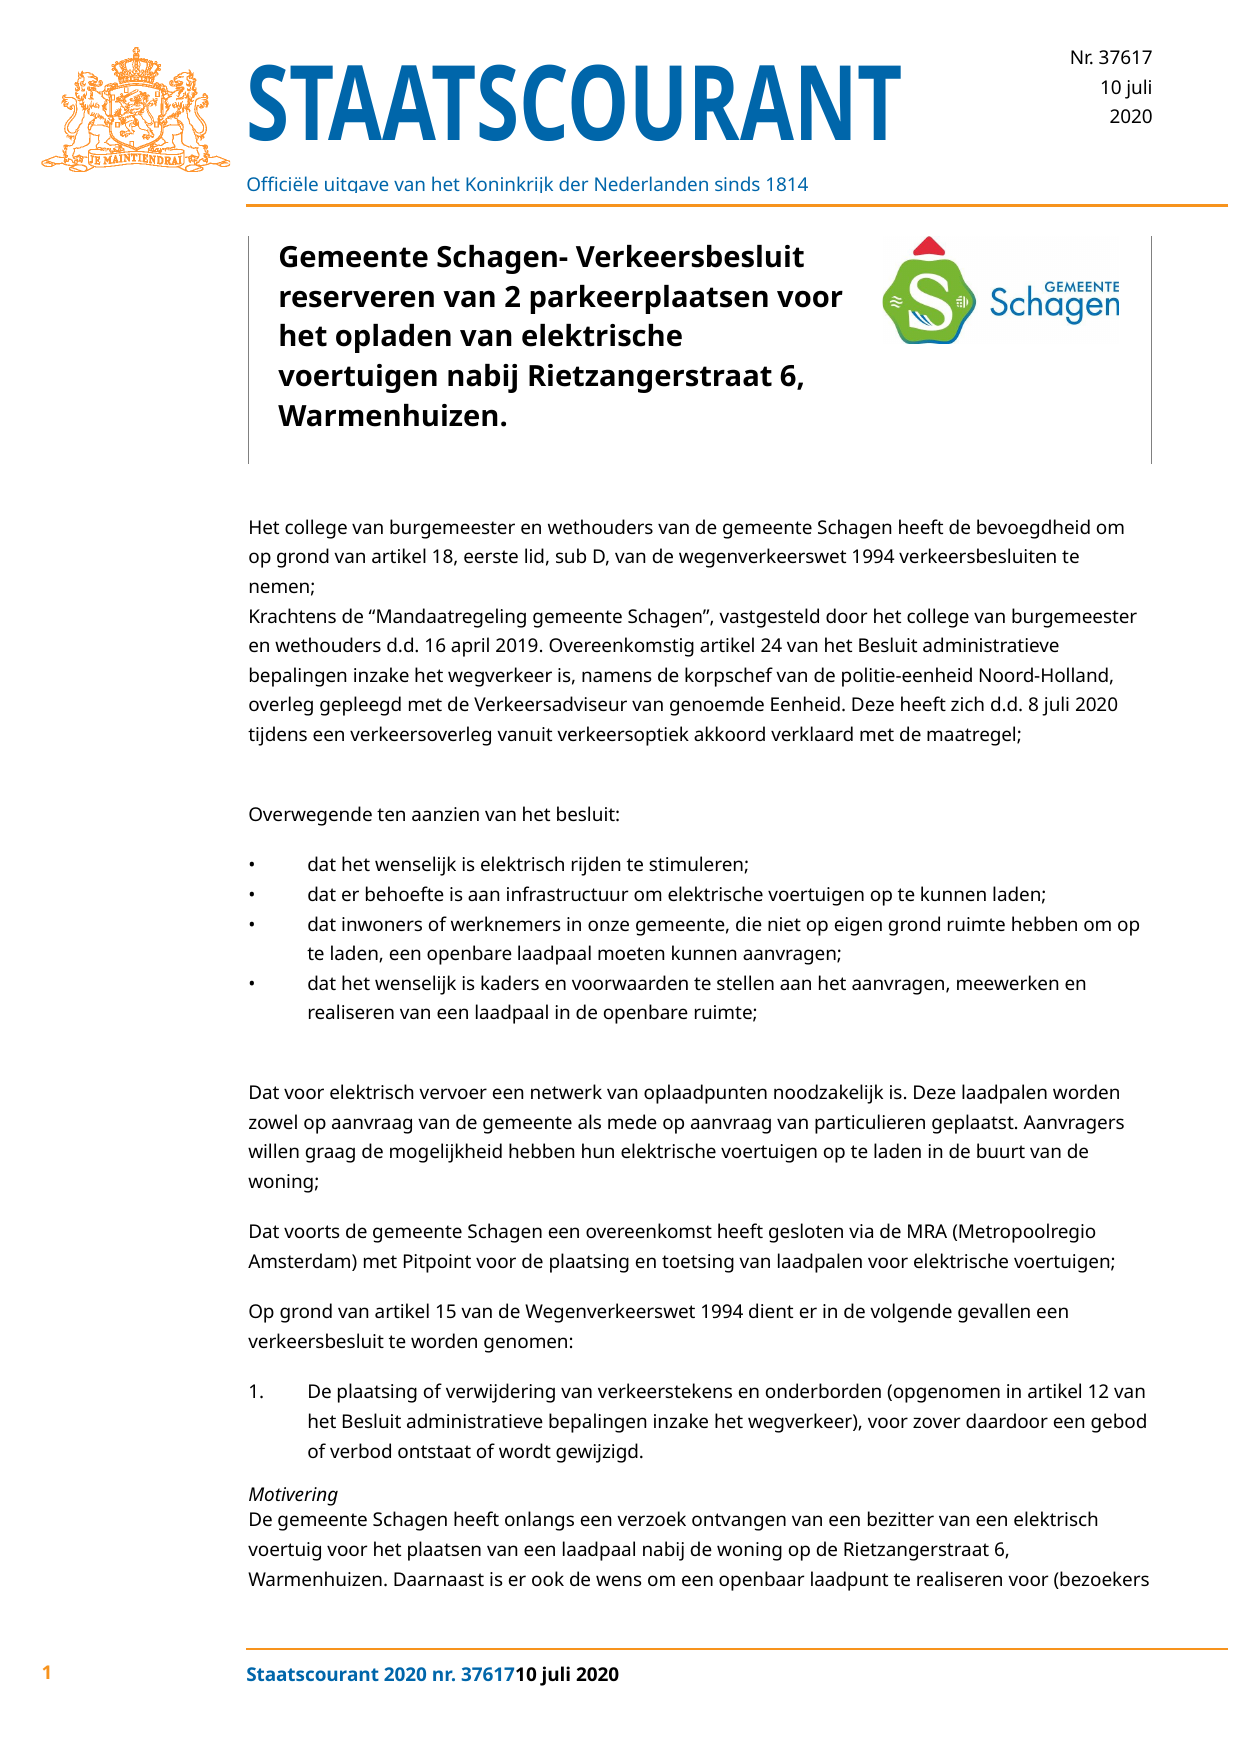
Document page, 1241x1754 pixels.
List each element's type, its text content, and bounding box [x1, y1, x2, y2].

text Het college van burgemeester en wethouders van de gemeente Schagen heeft de bevoegdheid om op grond van artikel 18, eerste lid, sub D, van de wegenverkeerswet 1994 verkeersbesluiten te nemen; [248, 514, 1152, 599]
list dat het wenselijk is kaders en voorwaarden te stellen aan het aanvragen, meewerken en realiseren van een laadpaal in de openbare ruimte; [248, 970, 1152, 1025]
text Dat voor elektrisch vervoer een netwerk van oplaadpunten noodzakelijk is. Deze laadpalen worden zowel op aanvraag van de gemeente als mede op aanvraag van particulieren geplaatst. Aanvragers willen graag de mogelijkheid hebben hun elektrische voertuigen op te laden in de buurt van de woning; [248, 1079, 1152, 1194]
text Dat voorts de gemeente Schagen een overeenkomst heeft gesloten via de MRA (Metropoolregio Amsterdam) met Pitpoint voor de plaatsing en toetsing van laadpalen voor elektrische voertuigen; [248, 1219, 1152, 1274]
picture [882, 236, 1119, 344]
picture [41, 47, 231, 172]
text Motivering [248, 1481, 1152, 1507]
table_header Gemeente Schagen- Verkeersbesluit reserveren van 2 parkeerplaatsen voor het opladen van elektrische voertuigen nabij Rietzangerstraat 6, Warmenhuizen. [249, 236, 850, 464]
list dat het wenselijk is elektrisch rijden te stimuleren; [248, 852, 1152, 877]
text Overwegende ten aanzien van het besluit: [248, 801, 1152, 827]
text De gemeente Schagen heeft onlangs een verzoek ontvangen van een bezitter van een elektrisch voertuig voor het plaatsen van een laadpaal nabij de woning op de Rietzangerstraat 6, Warmenhuizen. Daarnaast is er ook de wens om een openbaar laadpunt te realiseren voor (bezoekers [248, 1507, 1152, 1592]
table_header [850, 236, 1151, 464]
list De plaatsing of verwijdering van verkeerstekens en onderborden (opgenomen in artikel 12 van het Besluit administratieve bepalingen inzake het wegverkeer), voor zover daardoor een gebod of verbod ontstaat of wordt gewijzigd. [248, 1379, 1152, 1463]
text Op grond van artikel 15 van de Wegenverkeerswet 1994 dient er in de volgende gevallen een verkeersbesluit te worden genomen: [248, 1299, 1152, 1354]
list dat er behoefte is aan infrastructuur om elektrische voertuigen op te kunnen laden; [248, 881, 1152, 907]
text Krachtens de “Mandaatregeling gemeente Schagen”, vastgesteld door het college van burgemeester en wethouders d.d. 16 april 2019. Overeenkomstig artikel 24 van het Besluit administratieve bepalingen inzake het wegverkeer is, namens de korpschef van de politie-eenheid Noord-Holland, overleg gepleegd met de Verkeersadviseur van genoemde Eenheid. Deze heeft zich d.d. 8 juli 2020 tijdens een verkeersoverleg vanuit verkeersoptiek akkoord verklaard met de maatregel; [248, 603, 1152, 747]
list dat inwoners of werknemers in onze gemeente, die niet op eigen grond ruimte hebben om op te laden, een openbare laadpaal moeten kunnen aanvragen; [248, 911, 1152, 966]
